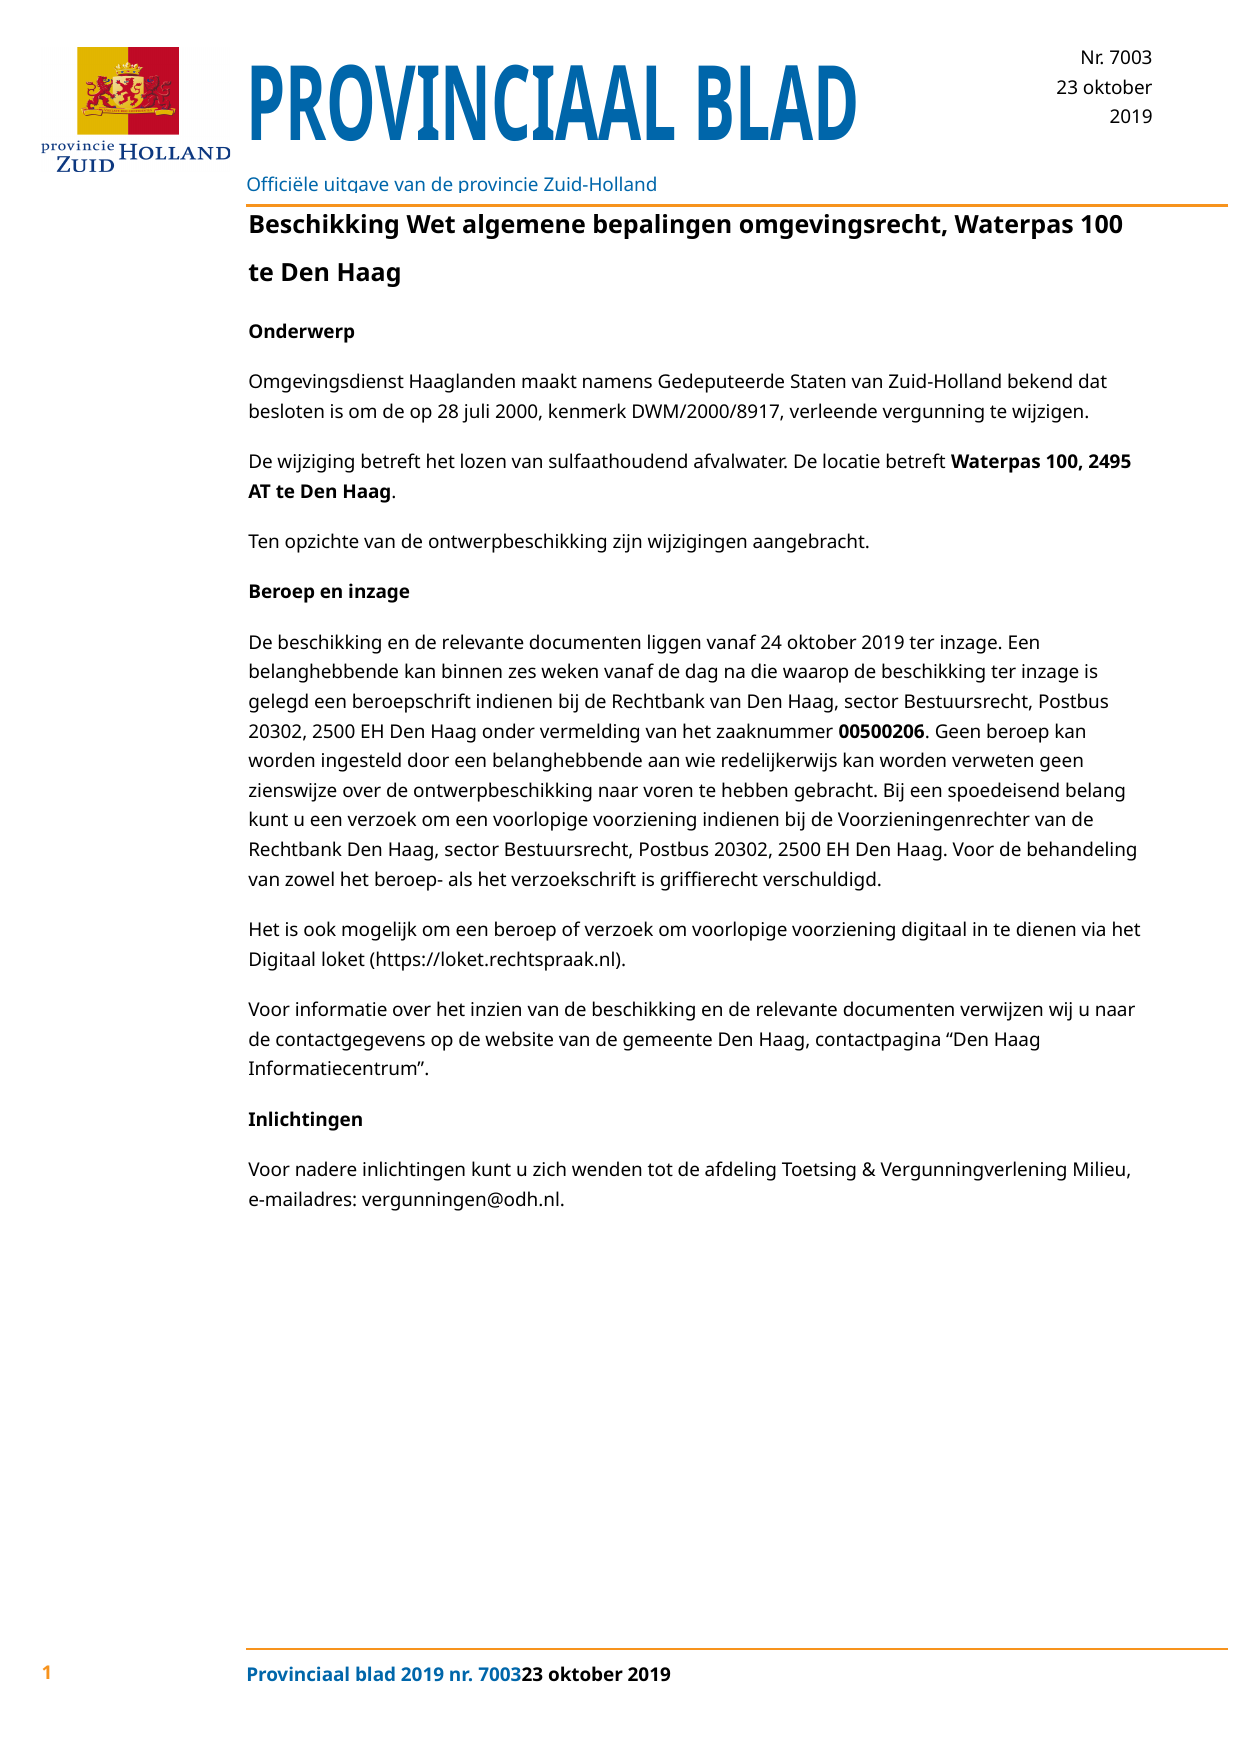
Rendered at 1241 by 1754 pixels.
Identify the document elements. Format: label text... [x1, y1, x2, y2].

text De beschikking en de relevante documenten liggen vanaf 24 oktober 2019 ter inzage. Een belanghebbende kan binnen zes weken vanaf de dag na die waarop de beschikking ter inzage is gelegd een beroepschrift indienen bij de Rechtbank van Den Haag, sector Bestuursrecht, Postbus 20302, 2500 EH Den Haag onder vermelding van het zaaknummer 00500206. Geen beroep kan worden ingesteld door een belanghebbende aan wie redelijkerwijs kan worden verweten geen zienswijze over de ontwerpbeschikking naar voren te hebben gebracht. Bij een spoedeisend belang kunt u een verzoek om een voorlopige voorziening indienen bij de Voorzieningenrechter van de Rechtbank Den Haag, sector Bestuursrecht, Postbus 20302, 2500 EH Den Haag. Voor de behandeling van zowel het beroep- als het verzoekschrift is griffierecht verschuldigd. [248, 629, 1152, 892]
text De wijziging betreft het lozen van sulfaathoudend afvalwater. De locatie betreft Waterpas 100, 2495 AT te Den Haag. [248, 448, 1152, 504]
picture [41, 47, 231, 172]
text Beroep en inzage [248, 579, 1152, 604]
text Voor nadere inlichtingen kunt u zich wenden tot de afdeling Toetsing & Vergunningverlening Milieu, e-mailadres: vergunningen@odh.nl. [248, 1156, 1152, 1212]
text Onderwerp [248, 318, 1152, 344]
text Omgevingsdienst Haaglanden maakt namens Gedeputeerde Staten van Zuid-Holland bekend dat besloten is om de op 28 juli 2000, kenmerk DWM/2000/8917, verleende vergunning te wijzigen. [248, 368, 1152, 424]
text Voor informatie over het inzien van de beschikking en de relevante documenten verwijzen wij u naar de contactgegevens op de website van de gemeente Den Haag, contactpagina “Den Haag Informatiecentrum”. [248, 996, 1152, 1081]
text Het is ook mogelijk om een beroep of verzoek om voorlopige voorziening digitaal in te dienen via het Digitaal loket (https://loket.rechtspraak.nl). [248, 916, 1152, 972]
text Beschikking Wet algemene bepalingen omgevingsrecht, Waterpas 100 te Den Haag [248, 207, 1152, 288]
text Ten opzichte van de ontwerpbeschikking zijn wijzigingen aangebracht. [248, 528, 1152, 554]
text Inlichtingen [248, 1106, 1152, 1132]
